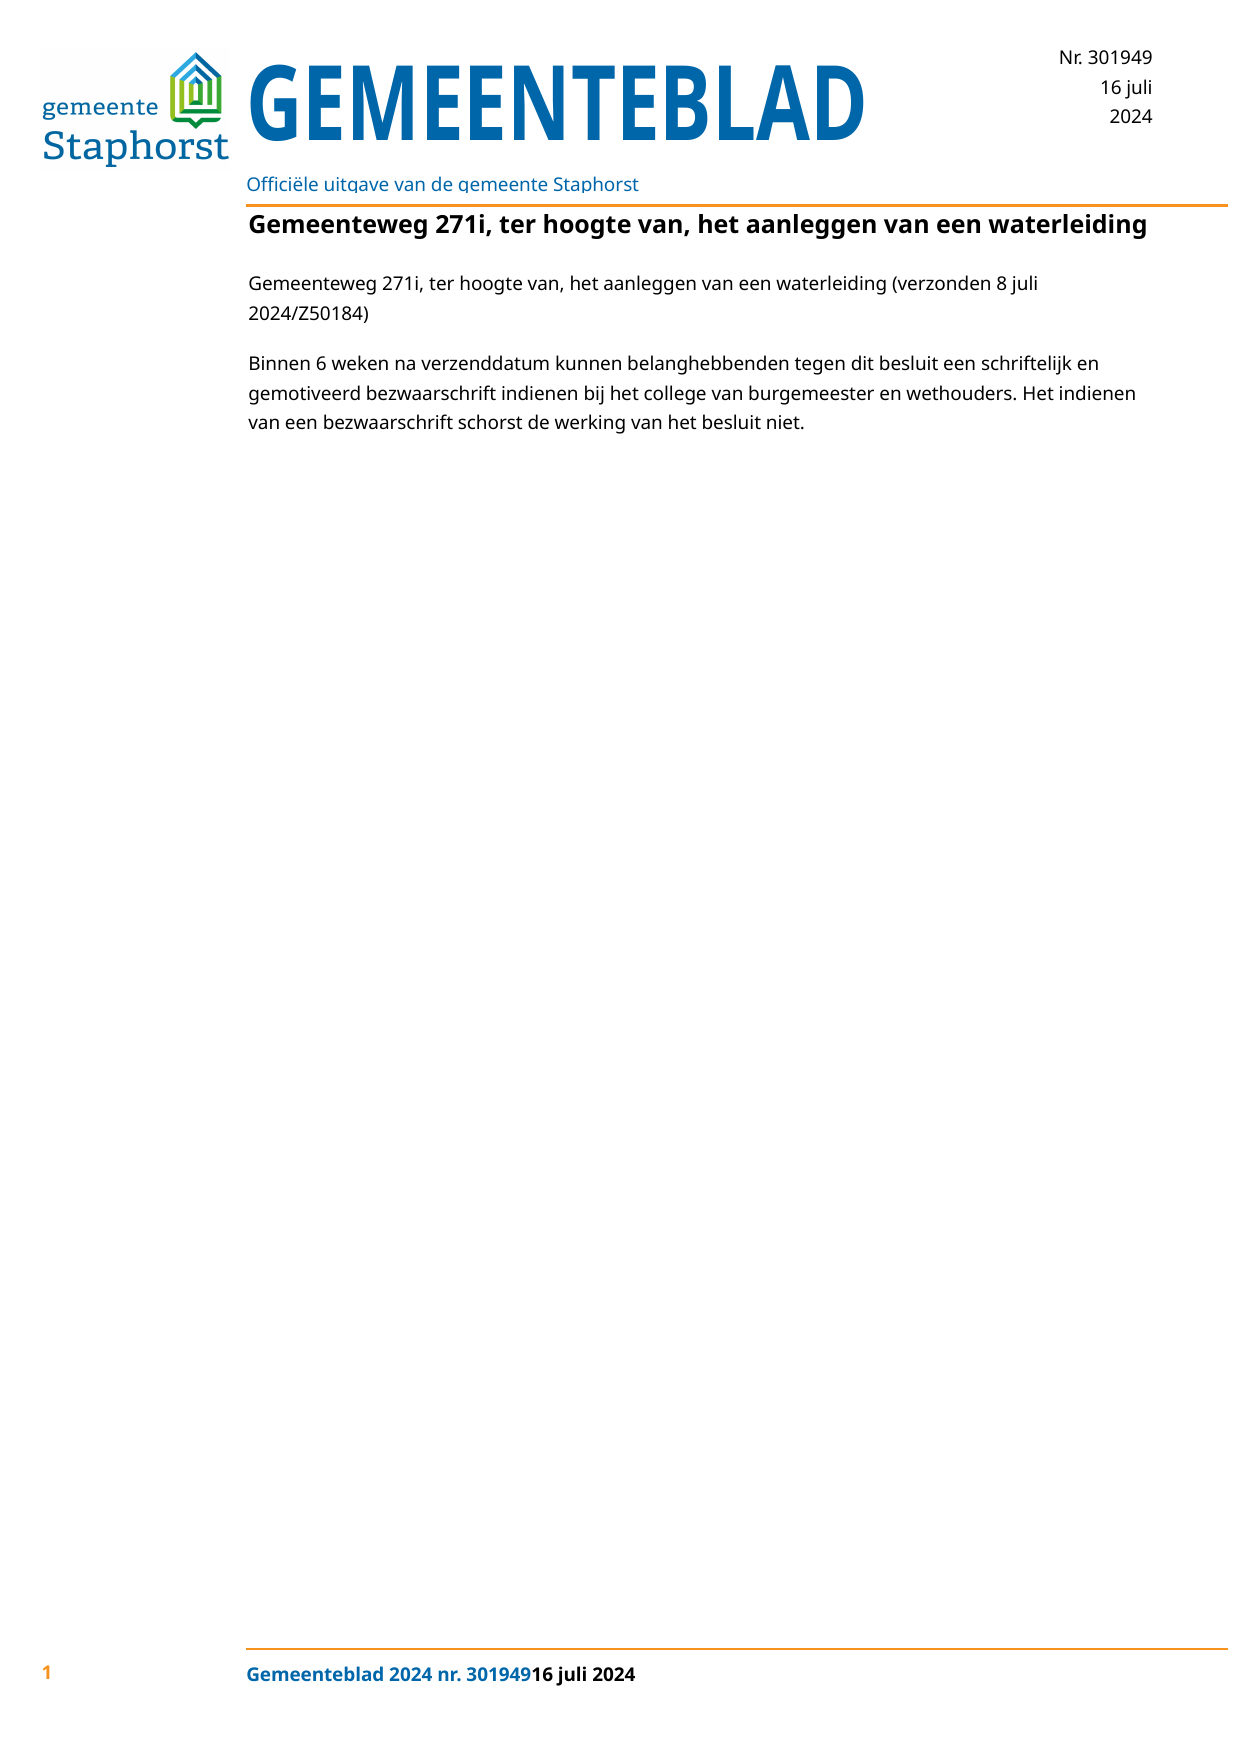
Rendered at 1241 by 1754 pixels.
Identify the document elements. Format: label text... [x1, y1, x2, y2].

picture [41, 47, 231, 172]
text Gemeenteweg 271i, ter hoogte van, het aanleggen van een waterleiding (verzonden 8 juli 2024/Z50184) [248, 270, 1152, 326]
text Binnen 6 weken na verzenddatum kunnen belanghebbenden tegen dit besluit een schriftelijk en gemotiveerd bezwaarschrift indienen bij het college van burgemeester en wethouders. Het indienen van een bezwaarschrift schorst de werking van het besluit niet. [248, 350, 1152, 435]
text Gemeenteweg 271i, ter hoogte van, het aanleggen van een waterleiding [248, 207, 1152, 241]
